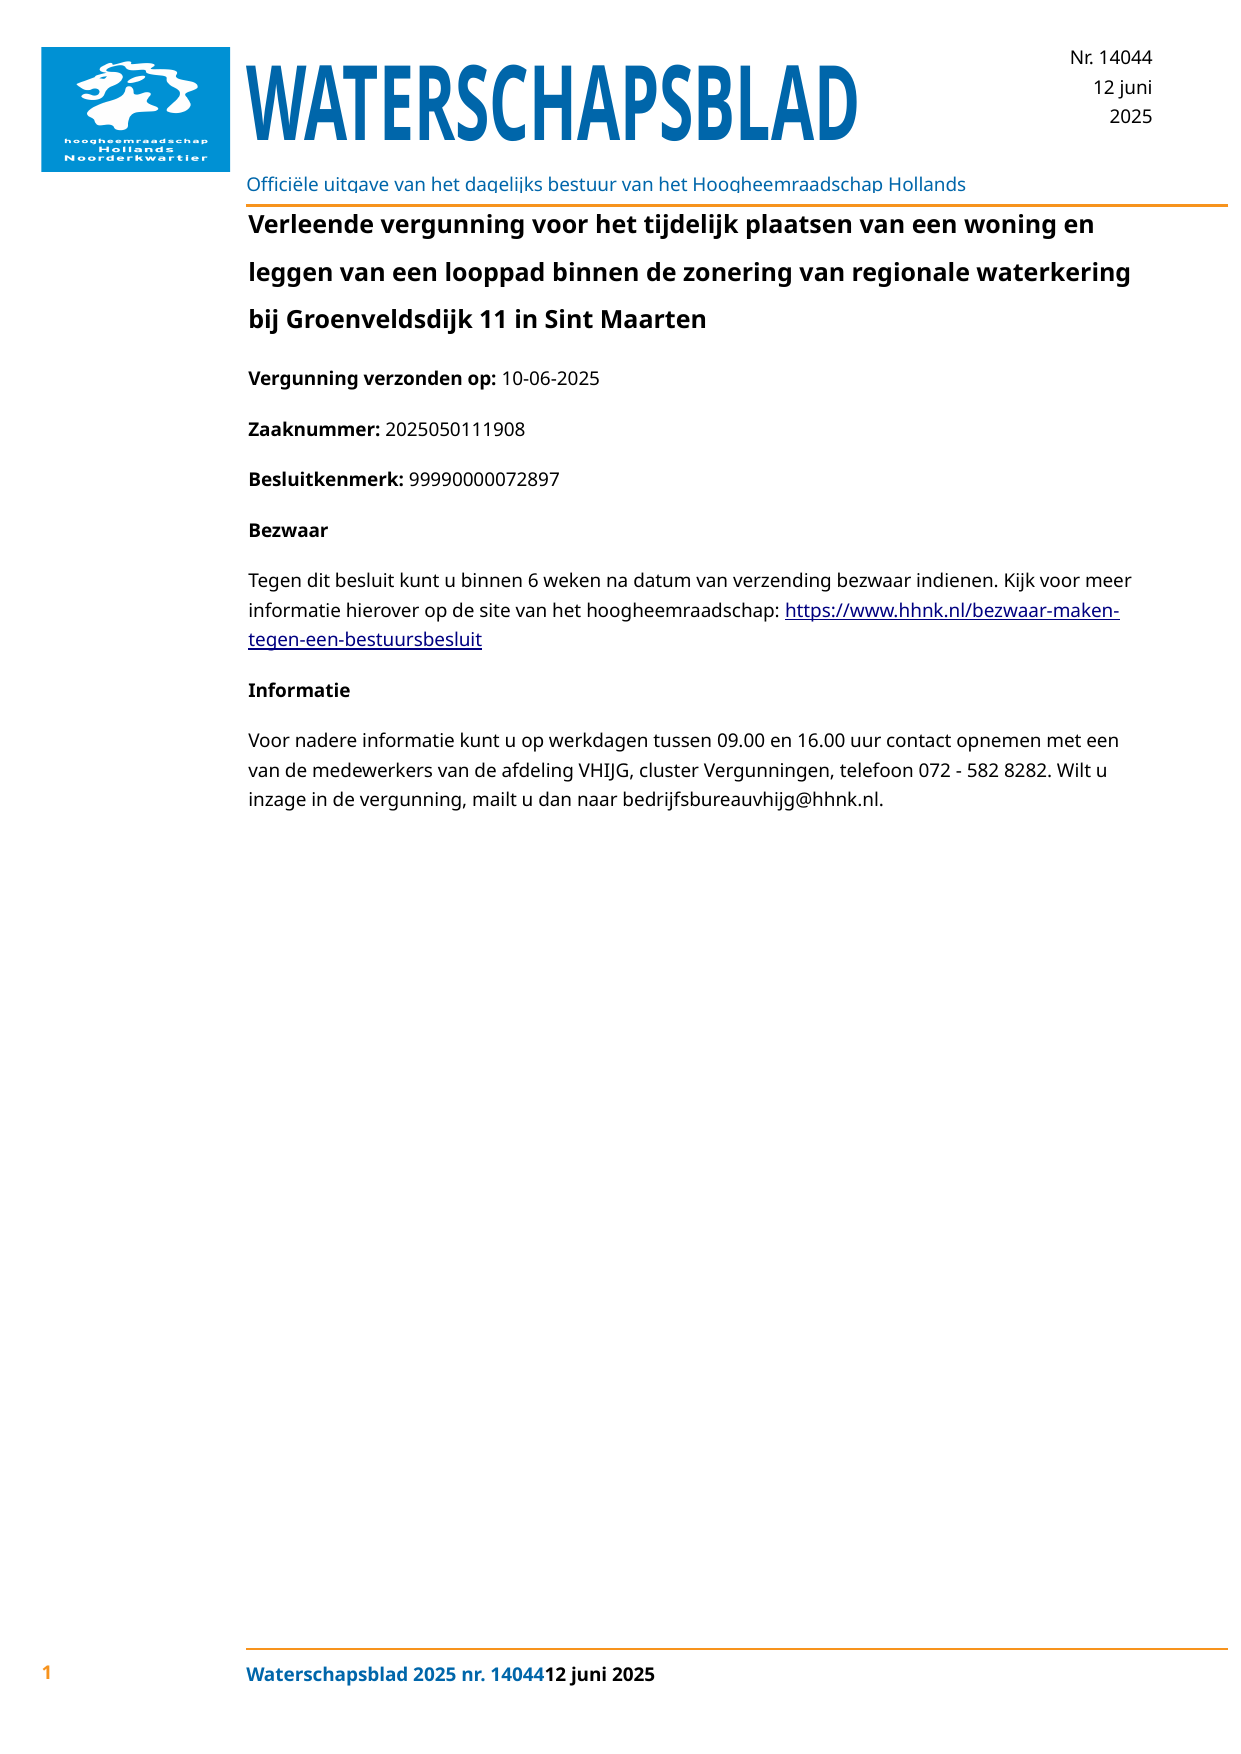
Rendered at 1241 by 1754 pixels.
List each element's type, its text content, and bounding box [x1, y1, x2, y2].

picture [129, 76, 144, 82]
picture [88, 87, 157, 130]
text Zaaknummer: 2025050111908 [248, 416, 1152, 442]
text Bezwaar [248, 517, 1152, 542]
text Verleende vergunning voor het tijdelijk plaatsen van een woning en leggen van een looppad binnen de zonering van regionale waterkering bij Groenveldsdijk 11 in Sint Maarten [248, 207, 1152, 336]
text Vergunning verzonden op: 10-06-2025 [248, 366, 1152, 391]
text Informatie [248, 677, 1152, 702]
text Voor nadere informatie kunt u op werkdagen tussen 09.00 en 16.00 uur contact opnemen met een van de medewerkers van de afdeling VHIJG, cluster Vergunningen, telefoon 072 - 582 8282. Wilt u inzage in de vergunning, mailt u dan naar bedrijfsbureauvhijg@hhnk.nl. [248, 727, 1152, 812]
picture [118, 62, 197, 112]
text Besluitkenmerk: 99990000072897 [248, 466, 1152, 492]
text Tegen dit besluit kunt u binnen 6 weken na datum van verzending bezwaar indienen. Kijk voor meer informatie hierover op de site van het hoogheemraadschap: https://www.hhnk.nl/bezwaar-maken-tegen-een-bestuursbesluit [248, 567, 1152, 652]
picture [78, 64, 122, 99]
